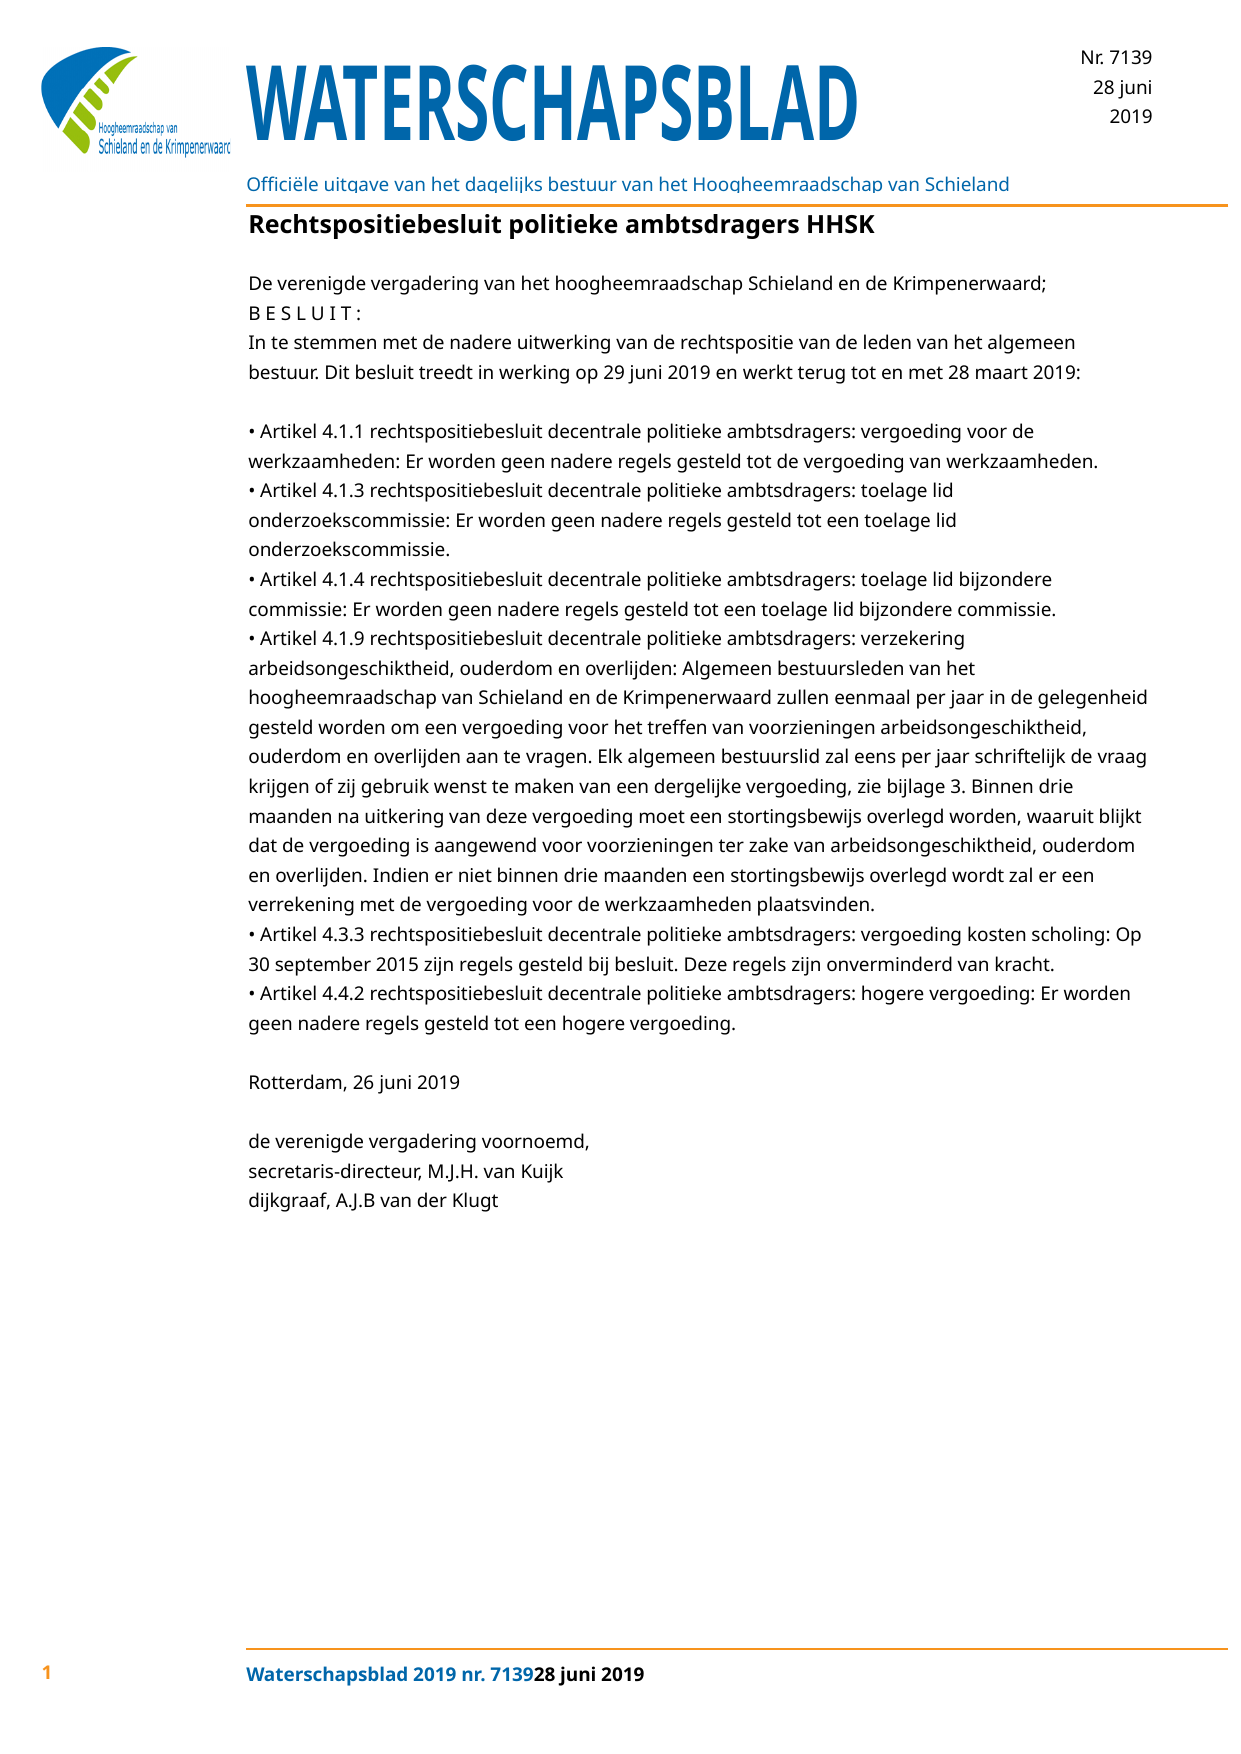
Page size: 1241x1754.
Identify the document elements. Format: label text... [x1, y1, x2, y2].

text • Artikel 4.1.1 rechtspositiebesluit decentrale politieke ambtsdragers: vergoeding voor de werkzaamheden: Er worden geen nadere regels gesteld tot de vergoeding van werkzaamheden. [248, 418, 1152, 473]
text De verenigde vergadering van het hoogheemraadschap Schieland en de Krimpenerwaard; [248, 270, 1152, 296]
text de verenigde vergadering voornoemd, [248, 1128, 1152, 1154]
text • Artikel 4.1.4 rechtspositiebesluit decentrale politieke ambtsdragers: toelage lid bijzondere commissie: Er worden geen nadere regels gesteld tot een toelage lid bijzondere commissie. [248, 566, 1152, 621]
text Rotterdam, 26 juni 2019 [248, 1069, 1152, 1095]
text B E S L U I T : [248, 300, 1152, 326]
picture [41, 47, 231, 172]
text • Artikel 4.1.3 rechtspositiebesluit decentrale politieke ambtsdragers: toelage lid onderzoekscommissie: Er worden geen nadere regels gesteld tot een toelage lid onderzoekscommissie. [248, 477, 1152, 562]
text In te stemmen met de nadere uitwerking van de rechtspositie van de leden van het algemeen bestuur. Dit besluit treedt in werking op 29 juni 2019 en werkt terug tot en met 28 maart 2019: [248, 329, 1152, 385]
text Rechtspositiebesluit politieke ambtsdragers HHSK [248, 207, 1152, 241]
text • Artikel 4.4.2 rechtspositiebesluit decentrale politieke ambtsdragers: hogere vergoeding: Er worden geen nadere regels gesteld tot een hogere vergoeding. [248, 980, 1152, 1036]
table_header [248, 1273, 700, 1298]
text • Artikel 4.3.3 rechtspositiebesluit decentrale politieke ambtsdragers: vergoeding kosten scholing: Op 30 september 2015 zijn regels gesteld bij besluit. Deze regels zijn onverminderd van kracht. [248, 921, 1152, 976]
text • Artikel 4.1.9 rechtspositiebesluit decentrale politieke ambtsdragers: verzekering arbeidsongeschiktheid, ouderdom en overlijden: Algemeen bestuursleden van het hoogheemraadschap van Schieland en de Krimpenerwaard zullen eenmaal per jaar in de gelegenheid gesteld worden om een vergoeding voor het treffen van voorzieningen arbeidsongeschiktheid, ouderdom en overlijden aan te vragen. Elk algemeen bestuurslid zal eens per jaar schriftelijk de vraag krijgen of zij gebruik wenst te maken van een dergelijke vergoeding, zie bijlage 3. Binnen drie maanden na uitkering van deze vergoeding moet een stortingsbewijs overlegd worden, waaruit blijkt dat de vergoeding is aangewend voor voorzieningen ter zake van arbeidsongeschiktheid, ouderdom en overlijden. Indien er niet binnen drie maanden een stortingsbewijs overlegd wordt zal er een verrekening met de vergoeding voor de werkzaamheden plaatsvinden. [248, 625, 1152, 917]
text secretaris-directeur, M.J.H. van Kuijk [248, 1158, 1152, 1183]
text dijkgraaf, A.J.B van der Klugt [248, 1187, 1152, 1213]
